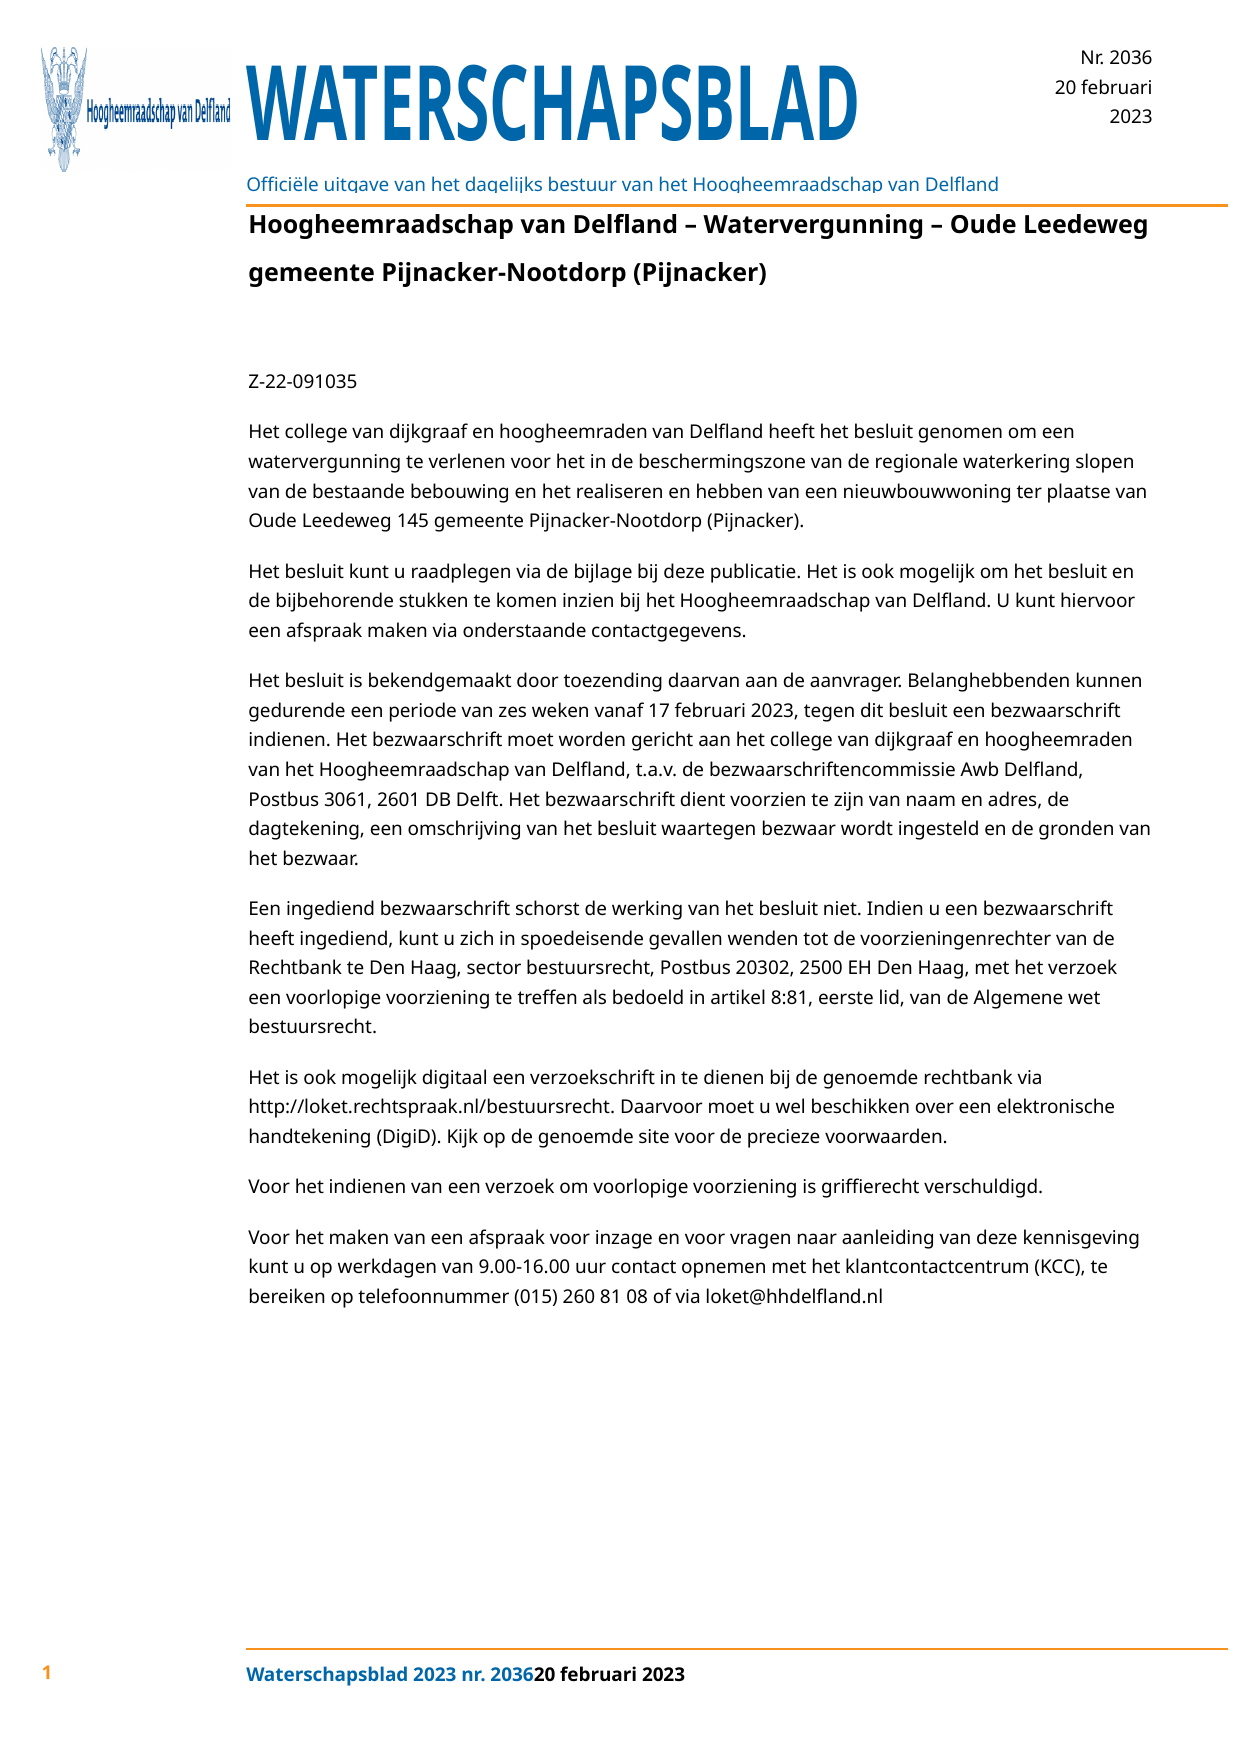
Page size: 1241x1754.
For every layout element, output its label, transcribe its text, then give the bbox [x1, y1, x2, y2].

picture [41, 47, 231, 172]
text Voor het maken van een afspraak voor inzage en voor vragen naar aanleiding van deze kennisgeving kunt u op werkdagen van 9.00-16.00 uur contact opnemen met het klantcontactcentrum (KCC), te bereiken op telefoonnummer (015) 260 81 08 of via loket@hhdelfland.nl [248, 1224, 1152, 1309]
text Het besluit kunt u raadplegen via de bijlage bij deze publicatie. Het is ook mogelijk om het besluit en de bijbehorende stukken te komen inzien bij het Hoogheemraadschap van Delfland. U kunt hiervoor een afspraak maken via onderstaande contactgegevens. [248, 558, 1152, 643]
text Een ingediend bezwaarschrift schorst de werking van het besluit niet. Indien u een bezwaarschrift heeft ingediend, kunt u zich in spoedeisende gevallen wenden tot de voorzieningenrechter van de Rechtbank te Den Haag, sector bestuursrecht, Postbus 20302, 2500 EH Den Haag, met het verzoek een voorlopige voorziening te treffen als bedoeld in artikel 8:81, eerste lid, van de Algemene wet bestuursrecht. [248, 895, 1152, 1039]
text Het college van dijkgraaf en hoogheemraden van Delfland heeft het besluit genomen om een watervergunning te verlenen voor het in de beschermingszone van de regionale waterkering slopen van de bestaande bebouwing en het realiseren en hebben van een nieuwbouwwoning ter plaatse van Oude Leedeweg 145 gemeente Pijnacker-Nootdorp (Pijnacker). [248, 419, 1152, 533]
text Het is ook mogelijk digitaal een verzoekschrift in te dienen bij de genoemde rechtbank via http://loket.rechtspraak.nl/bestuursrecht. Daarvoor moet u wel beschikken over een elektronische handtekening (DigiD). Kijk op de genoemde site voor de precieze voorwaarden. [248, 1064, 1152, 1149]
text Het besluit is bekendgemaakt door toezending daarvan aan de aanvrager. Belanghebbenden kunnen gedurende een periode van zes weken vanaf 17 februari 2023, tegen dit besluit een bezwaarschrift indienen. Het bezwaarschrift moet worden gericht aan het college van dijkgraaf en hoogheemraden van het Hoogheemraadschap van Delfland, t.a.v. de bezwaarschriftencommissie Awb Delfland, Postbus 3061, 2601 DB Delft. Het bezwaarschrift dient voorzien te zijn van naam en adres, de dagtekening, een omschrijving van het besluit waartegen bezwaar wordt ingesteld en de gronden van het bezwaar. [248, 667, 1152, 871]
text Z-22-091035 [248, 368, 1152, 394]
text Voor het indienen van een verzoek om voorlopige voorziening is griffierecht verschuldigd. [248, 1174, 1152, 1199]
text Hoogheemraadschap van Delfland – Watervergunning – Oude Leedeweg gemeente Pijnacker-Nootdorp (Pijnacker) [248, 207, 1152, 288]
